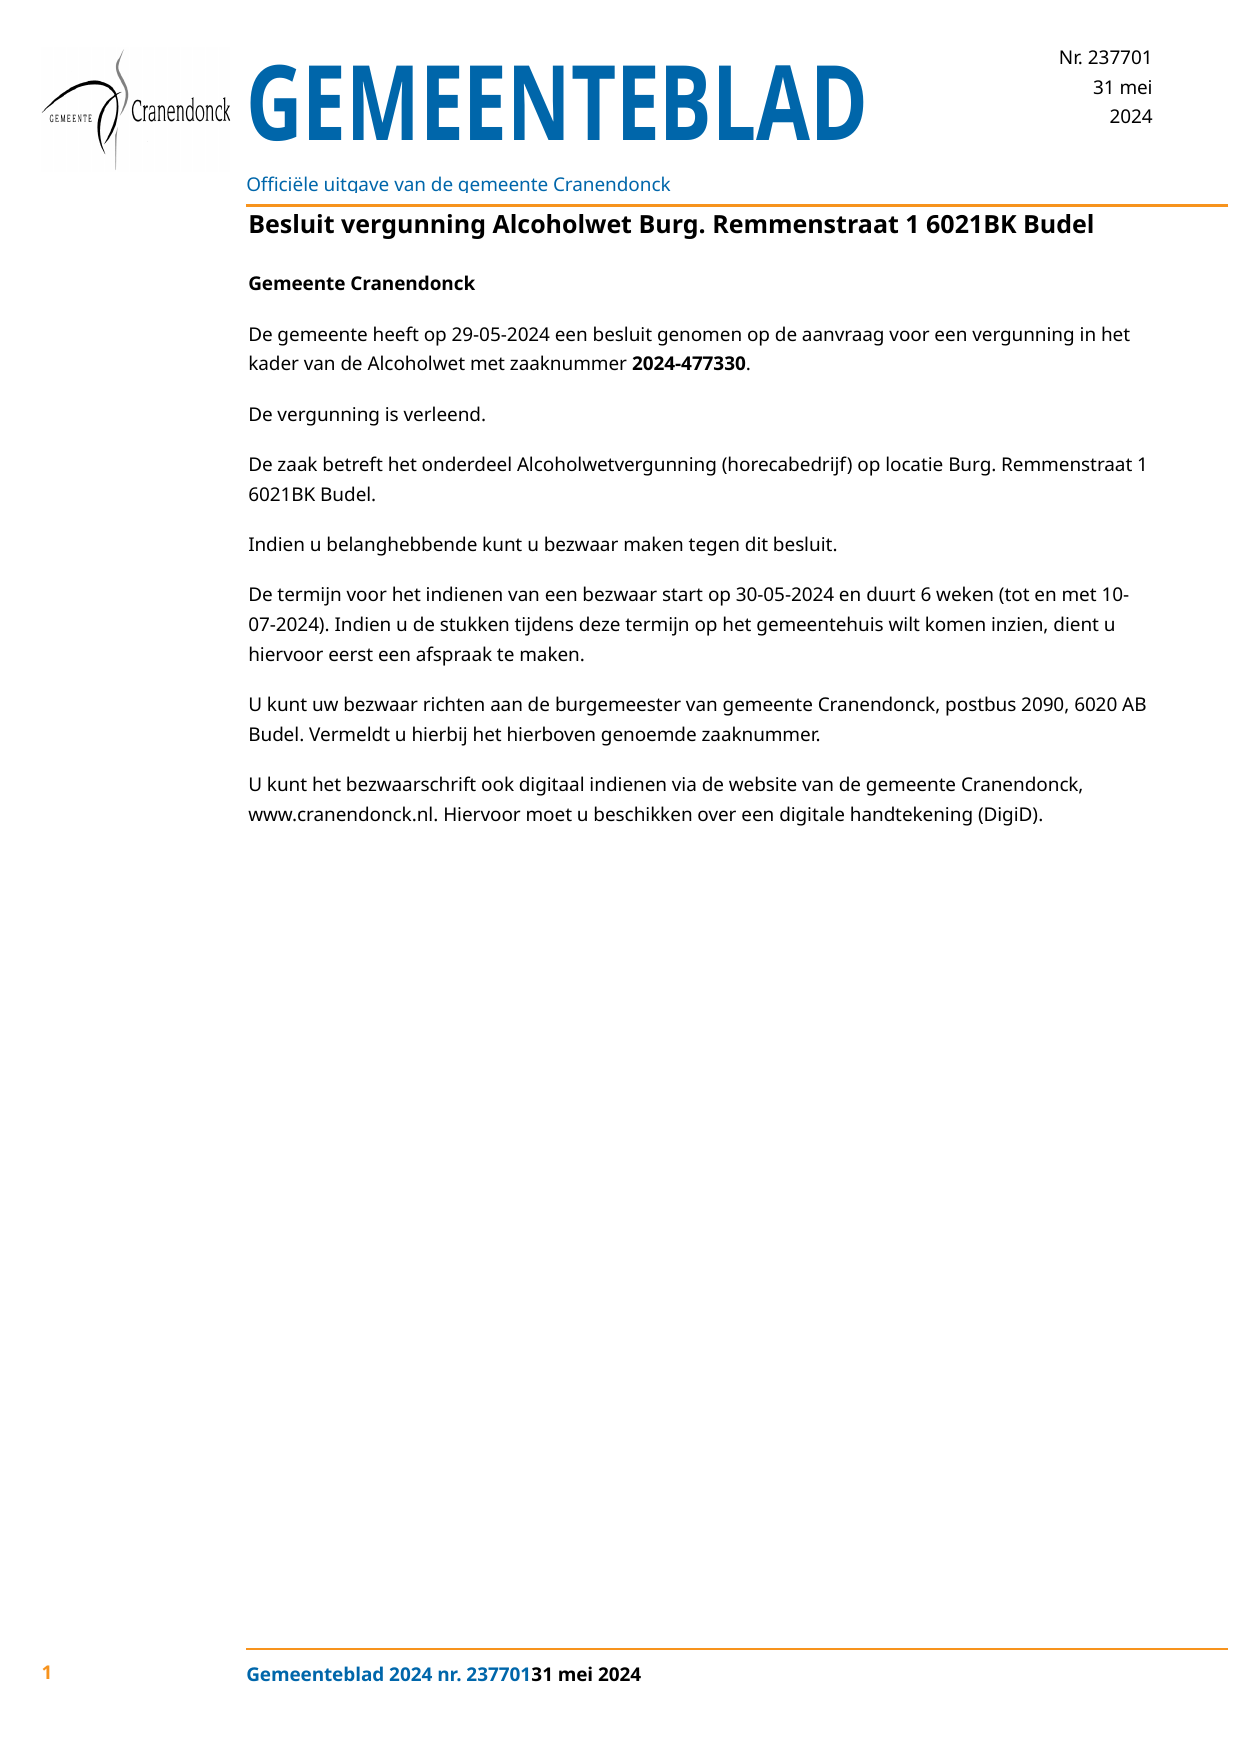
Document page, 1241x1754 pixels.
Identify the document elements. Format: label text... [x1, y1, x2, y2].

text De vergunning is verleend. [248, 401, 1152, 426]
text Besluit vergunning Alcoholwet Burg. Remmenstraat 1 6021BK Budel [248, 207, 1152, 241]
text De termijn voor het indienen van een bezwaar start op 30-05-2024 en duurt 6 weken (tot en met 10-07-2024). Indien u de stukken tijdens deze termijn op het gemeentehuis wilt komen inzien, dient u hiervoor eerst een afspraak te maken. [248, 582, 1152, 666]
text De zaak betreft het onderdeel Alcoholwetvergunning (horecabedrijf) op locatie Burg. Remmenstraat 1 6021BK Budel. [248, 451, 1152, 506]
text U kunt uw bezwaar richten aan de burgemeester van gemeente Cranendonck, postbus 2090, 6020 AB Budel. Vermeldt u hierbij het hierboven genoemde zaaknummer. [248, 691, 1152, 746]
text De gemeente heeft op 29-05-2024 een besluit genomen op de aanvraag voor een vergunning in het kader van de Alcoholwet met zaaknummer 2024-477330. [248, 321, 1152, 376]
picture [41, 47, 231, 172]
text U kunt het bezwaarschrift ook digitaal indienen via de website van de gemeente Cranendonck, www.cranendonck.nl. Hiervoor moet u beschikken over een digitale handtekening (DigiD). [248, 771, 1152, 826]
text Indien u belanghebbende kunt u bezwaar maken tegen dit besluit. [248, 531, 1152, 557]
text Gemeente Cranendonck [248, 270, 1152, 296]
